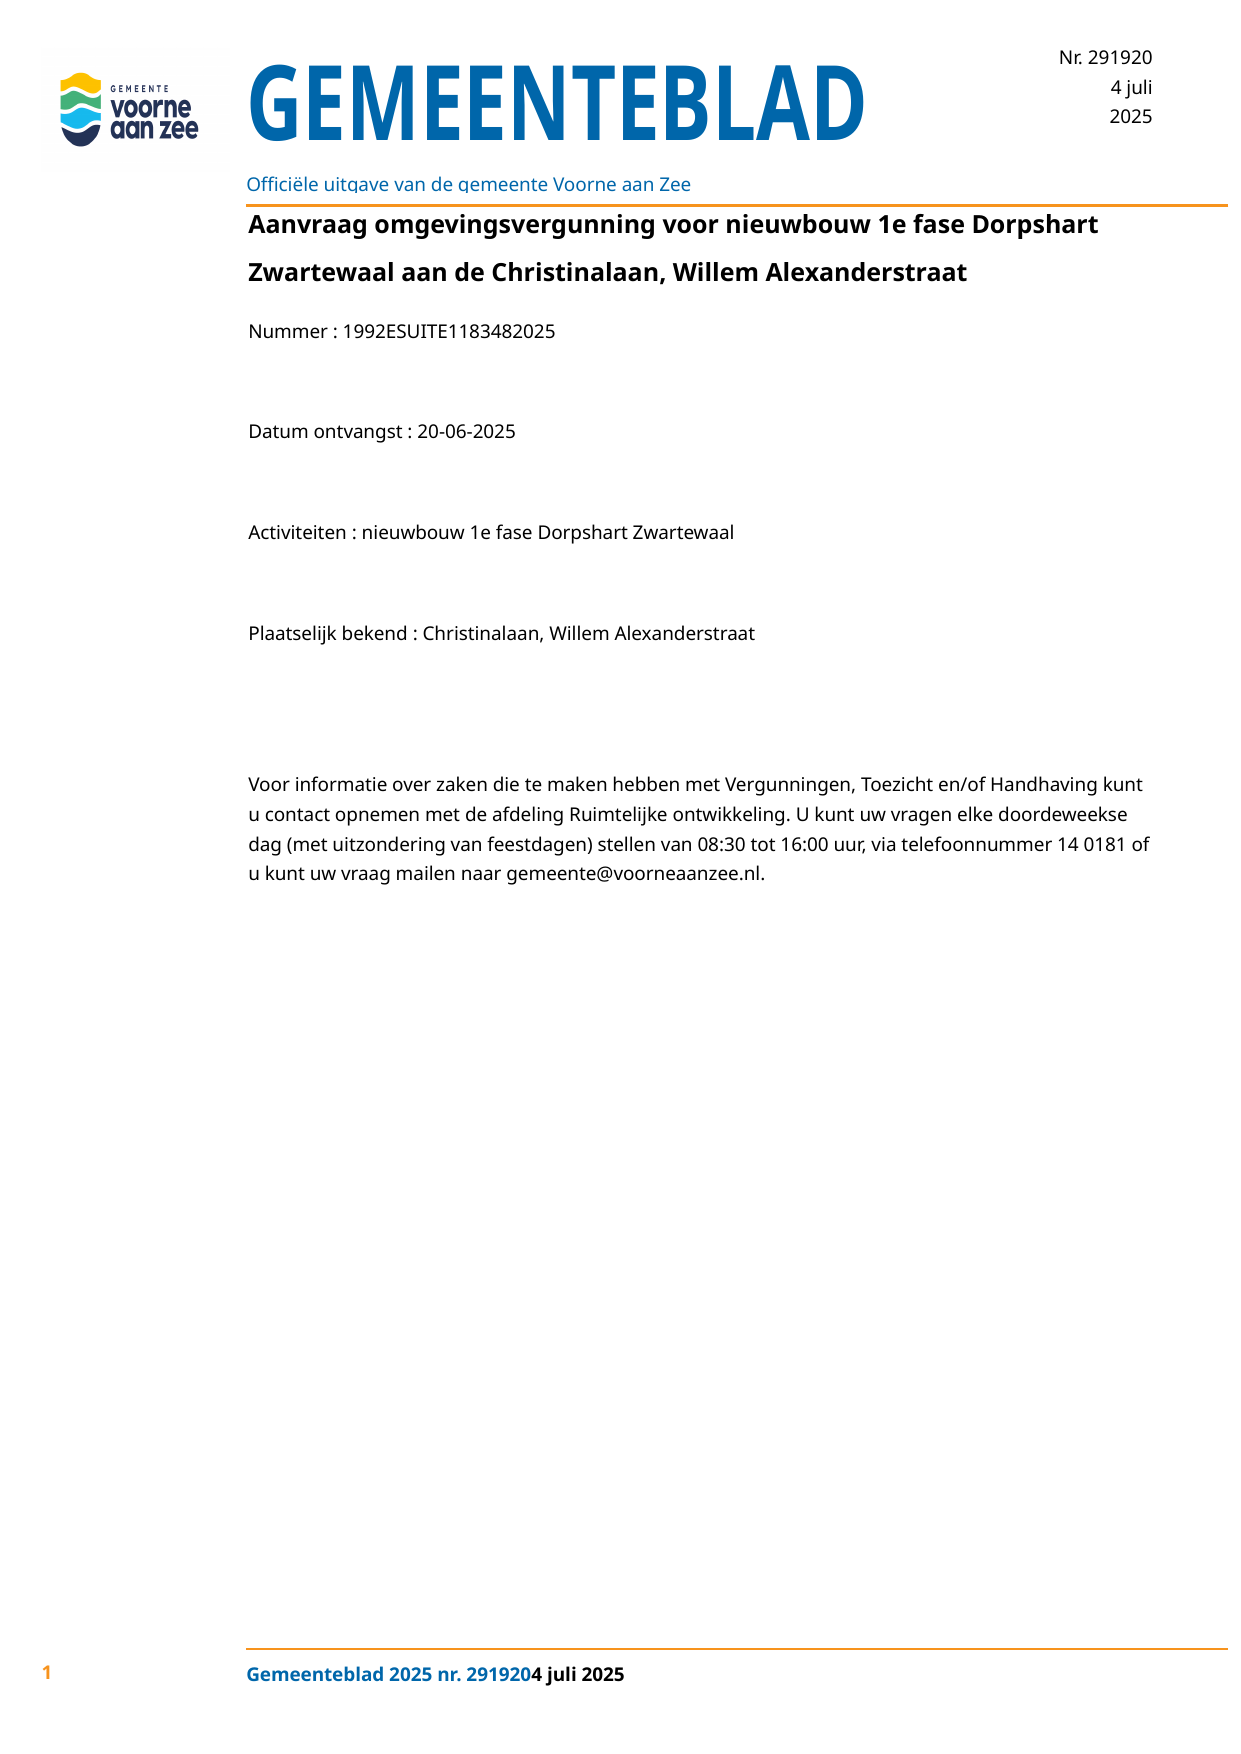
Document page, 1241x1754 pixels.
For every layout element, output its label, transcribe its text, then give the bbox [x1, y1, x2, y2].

text Voor informatie over zaken die te maken hebben met Vergunningen, Toezicht en/of Handhaving kunt u contact opnemen met de afdeling Ruimtelijke ontwikkeling. U kunt uw vragen elke doordeweekse dag (met uitzondering van feestdagen) stellen van 08:30 tot 16:00 uur, via telefoonnummer 14 0181 of u kunt uw vraag mailen naar gemeente@voorneaanzee.nl. [248, 772, 1152, 886]
text Datum ontvangst : 20-06-2025 [248, 419, 1152, 444]
text Plaatselijk bekend : Christinalaan, Willem Alexanderstraat [248, 620, 1152, 646]
picture [41, 47, 231, 172]
text Aanvraag omgevingsvergunning voor nieuwbouw 1e fase Dorpshart Zwartewaal aan de Christinalaan, Willem Alexanderstraat [248, 207, 1152, 288]
text Nummer : 1992ESUITE1183482025 [248, 318, 1152, 344]
text Activiteiten : nieuwbouw 1e fase Dorpshart Zwartewaal [248, 519, 1152, 545]
